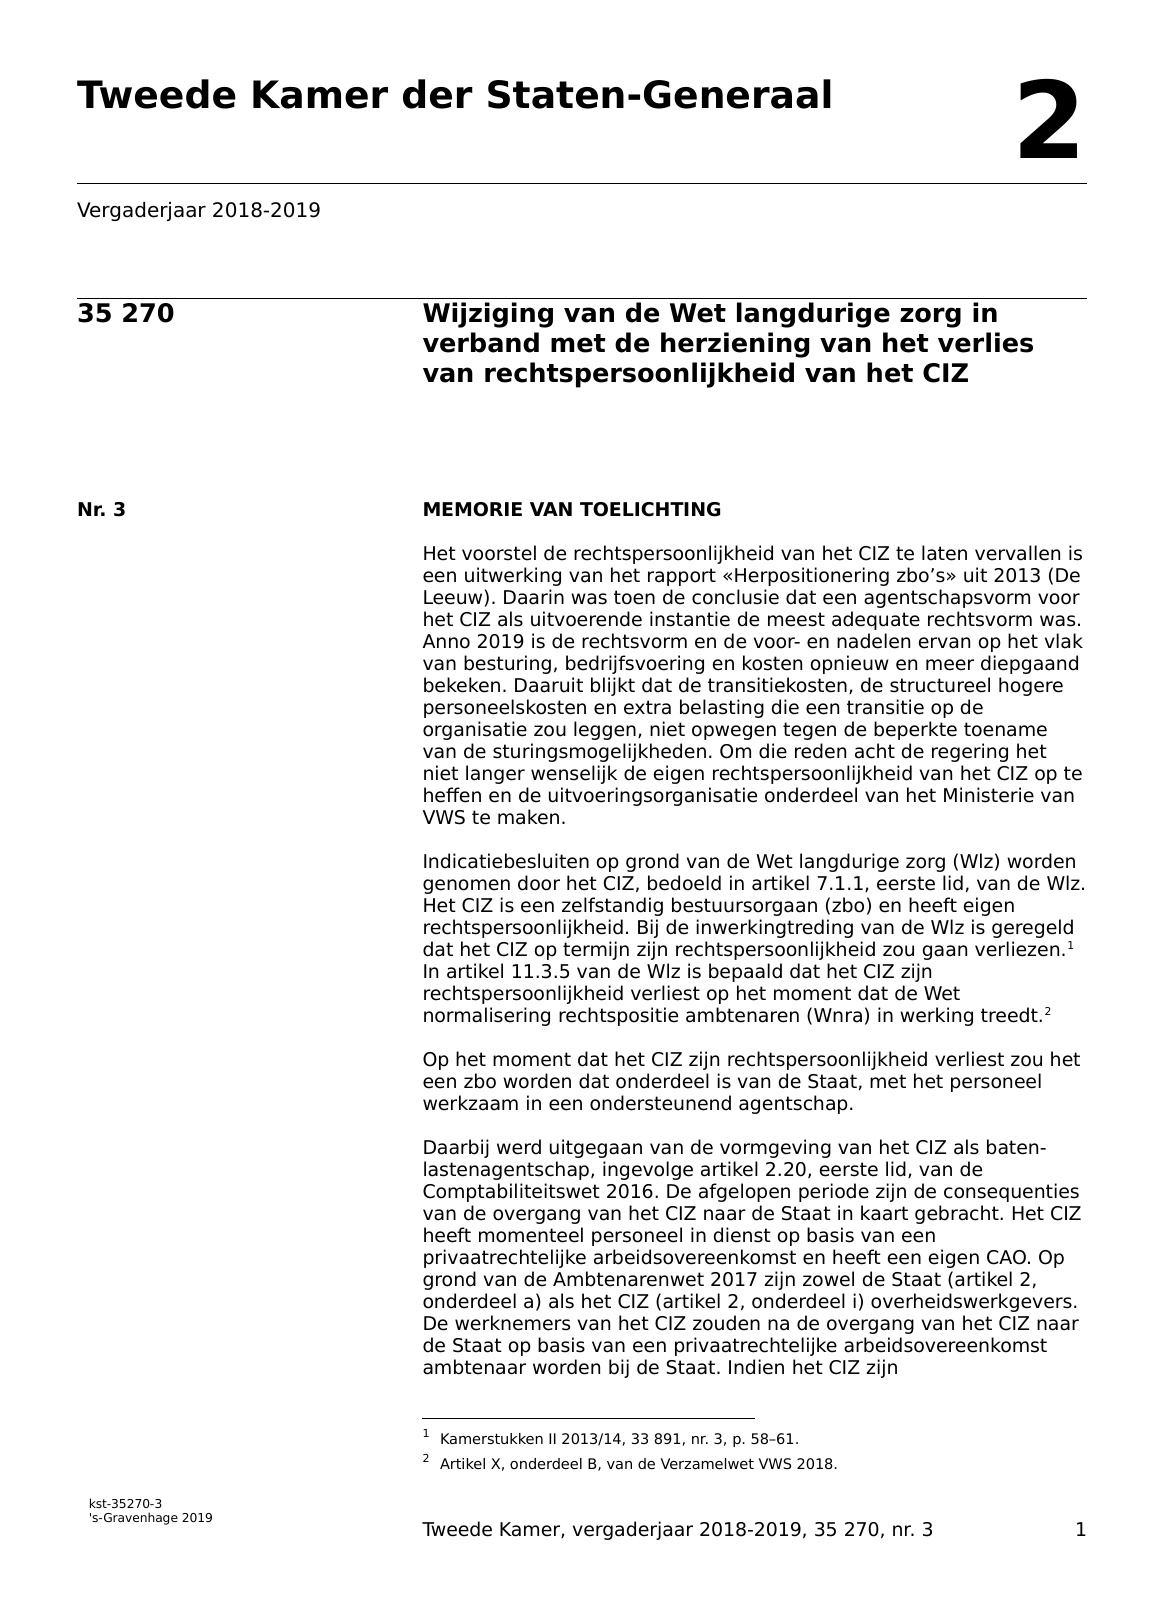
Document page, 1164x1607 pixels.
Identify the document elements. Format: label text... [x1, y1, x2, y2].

table_header Tweede Kamer der Staten-Generaal [77, 59, 886, 183]
text Daarbij werd uitgegaan van de vormgeving van het CIZ als baten-lastenagentschap, ingevolge artikel 2.20, eerste lid, van de Comptabiliteitswet 2016. De afgelopen periode zijn de consequenties van de overgang van het CIZ naar de Staat in kaart gebracht. Het CIZ heeft momenteel personeel in dienst op basis van een privaatrechtelijke arbeidsovereenkomst en heeft een eigen CAO. Op grond van de Ambtenarenwet 2017 zijn zowel de Staat (artikel 2, onderdeel a) als het CIZ (artikel 2, onderdeel i) overheidswerkgevers. De werknemers van het CIZ zouden na de overgang van het CIZ naar de Staat op basis van een privaatrechtelijke arbeidsovereenkomst ambtenaar worden bij de Staat. Indien het CIZ zijn [422, 1137, 1087, 1379]
text kst-35270-3 [88, 1497, 323, 1511]
text Kamerstukken II 2013/14, 33 891, nr. 3, p. 58–61. [422, 1427, 1087, 1449]
subtitle Nr. 3 MEMORIE VAN TOELICHTING [77, 499, 1087, 521]
text Op het moment dat het CIZ zijn rechtspersoonlijkheid verliest zou het een zbo worden dat onderdeel is van de Staat, met het personeel werkzaam in een ondersteunend agentschap. [422, 1049, 1087, 1115]
text Het voorstel de rechtspersoonlijkheid van het CIZ te laten vervallen is een uitwerking van het rapport «Herpositionering zbo’s» uit 2013 (De Leeuw). Daarin was toen de conclusie dat een agentschapsvorm voor het CIZ als uitvoerende instantie de meest adequate rechtsvorm was. Anno 2019 is de rechtsvorm en de voor- en nadelen ervan op het vlak van besturing, bedrijfsvoering en kosten opnieuw en meer diepgaand bekeken. Daaruit blijkt dat de transitiekosten, de structureel hogere personeelskosten en extra belasting die een transitie op de organisatie zou leggen, niet opwegen tegen de beperkte toename van de sturingsmogelijkheden. Om die reden acht de regering het niet langer wenselijk de eigen rechtspersoonlijkheid van het CIZ op te heffen en de uitvoeringsorganisatie onderdeel van het Ministerie van VWS te maken. [422, 543, 1087, 829]
text Artikel X, onderdeel B, van de Verzamelwet VWS 2018. [422, 1452, 1087, 1474]
table_cell Vergaderjaar 2018-2019 [77, 184, 1087, 298]
table_header 2 [886, 59, 1087, 183]
text 's-Gravenhage 2019 [88, 1511, 323, 1525]
text Indicatiebesluiten op grond van de Wet langdurige zorg (Wlz) worden genomen door het CIZ, bedoeld in artikel 7.1.1, eerste lid, van de Wlz. Het CIZ is een zelfstandig bestuursorgaan (zbo) en heeft eigen rechtspersoonlijkheid. Bij de inwerkingtreding van de Wlz is geregeld dat het CIZ op termijn zijn rechtspersoonlijkheid zou gaan verliezen. In artikel 11.3.5 van de Wlz is bepaald dat het CIZ zijn rechtspersoonlijkheid verliest op het moment dat de Wet normalisering rechtspositie ambtenaren (Wnra) in werking treedt. [422, 851, 1087, 1027]
subtitle 35 270 Wijziging van de Wet langdurige zorg in verband met de herziening van het verlies van rechtspersoonlijkheid van het CIZ [77, 299, 1087, 388]
